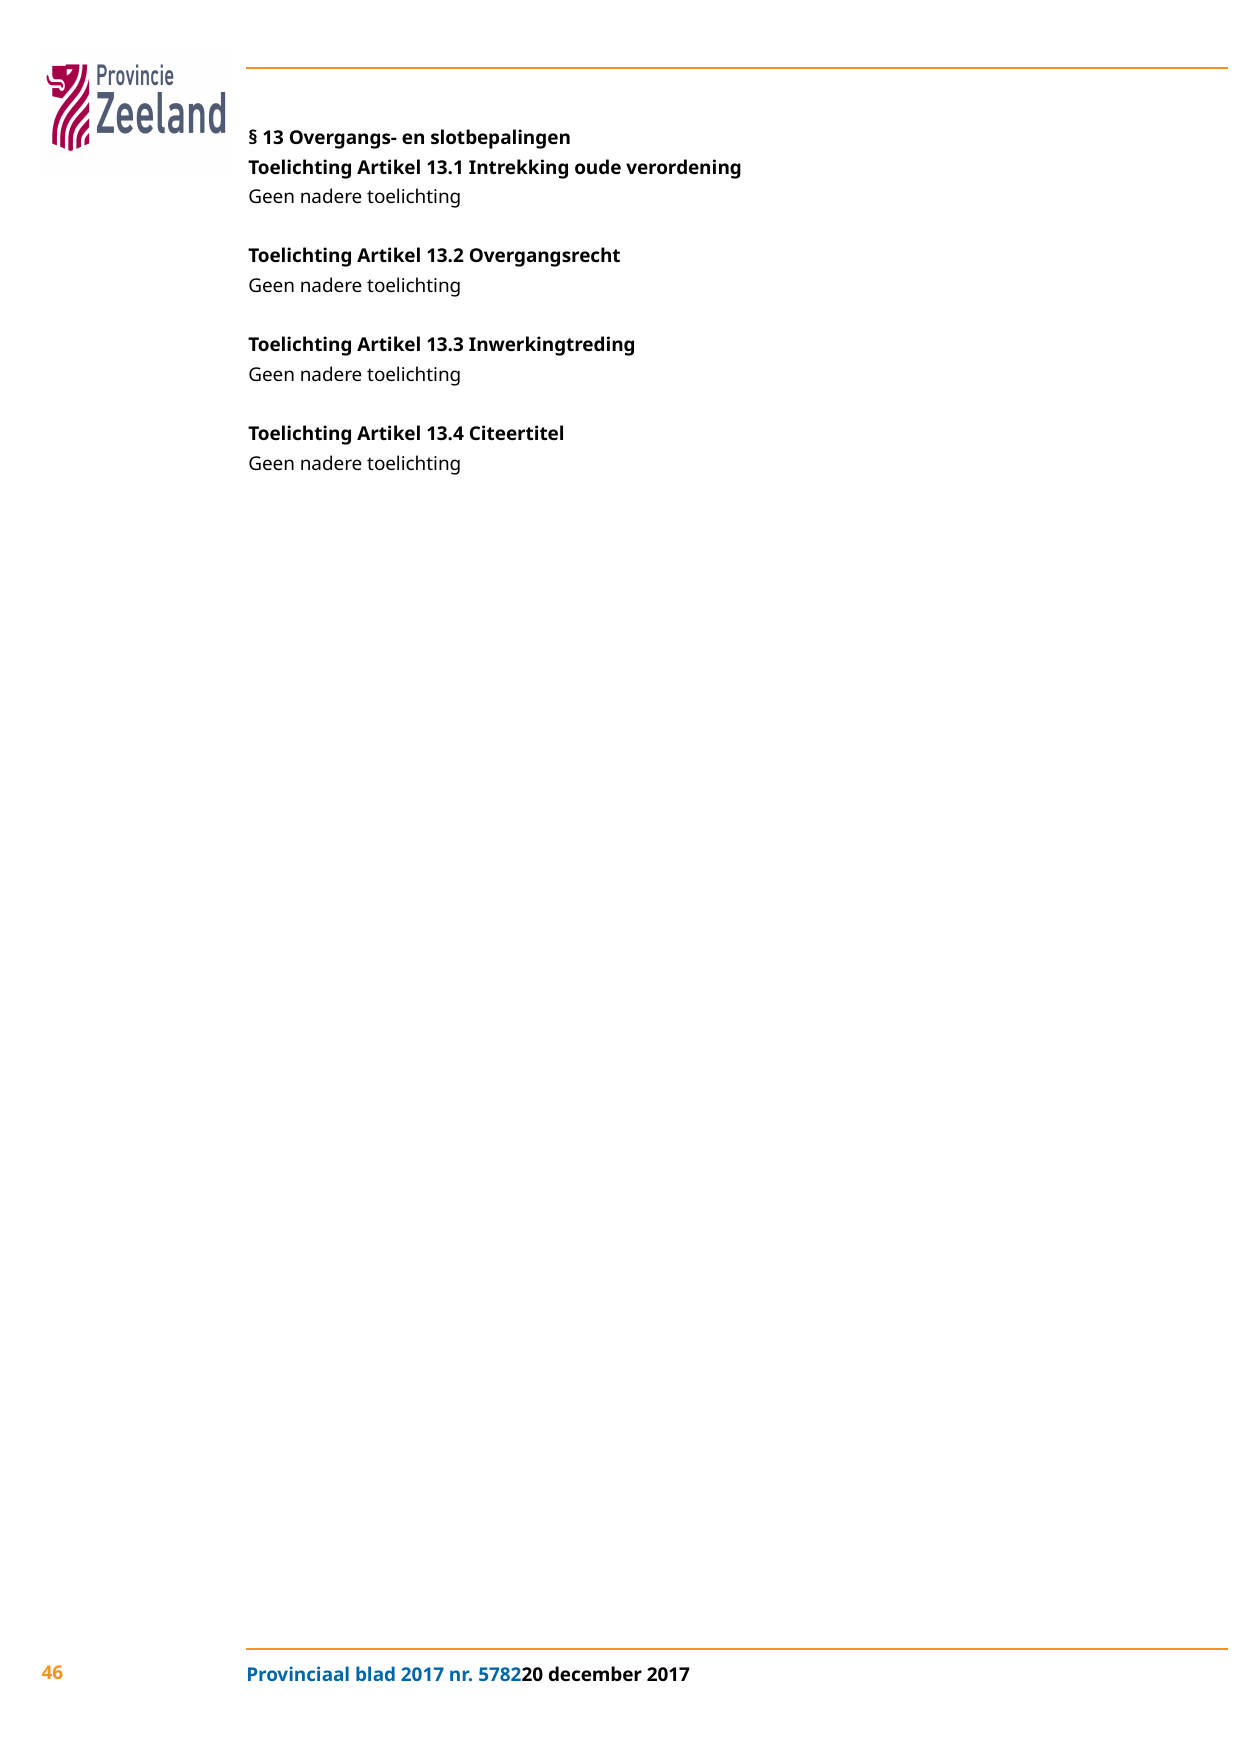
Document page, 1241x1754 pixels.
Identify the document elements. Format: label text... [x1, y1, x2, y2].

text Toelichting Artikel 13.3 Inwerkingtreding [248, 331, 1152, 357]
text Toelichting Artikel 13.2 Overgangsrecht [248, 243, 1152, 268]
text Geen nadere toelichting [248, 450, 1152, 476]
text Geen nadere toelichting [248, 272, 1152, 298]
text Geen nadere toelichting [248, 361, 1152, 387]
picture [41, 47, 231, 172]
text § 13 Overgangs- en slotbepalingen [248, 124, 1152, 150]
text Geen nadere toelichting [248, 183, 1152, 209]
text Toelichting Artikel 13.1 Intrekking oude verordening [248, 154, 1152, 180]
text Toelichting Artikel 13.4 Citeertitel [248, 420, 1152, 446]
